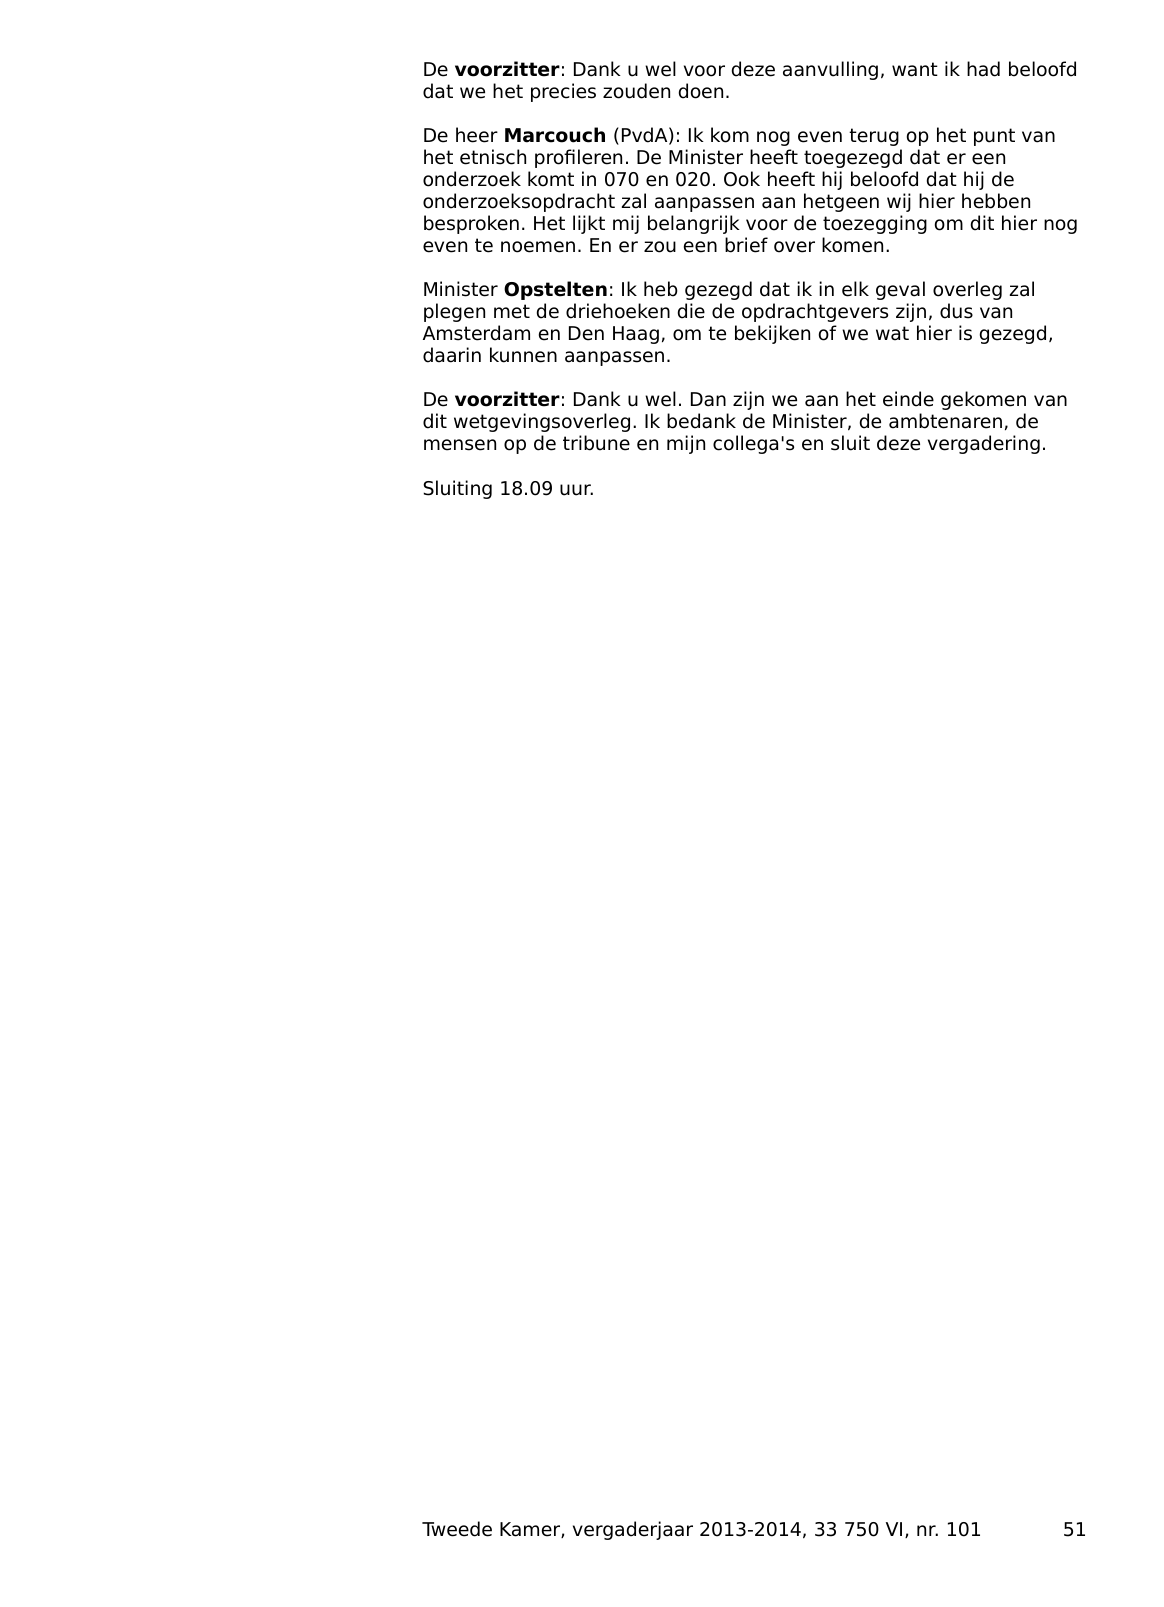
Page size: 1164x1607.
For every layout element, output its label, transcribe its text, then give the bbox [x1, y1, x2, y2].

text De voorzitter: Dank u wel voor deze aanvulling, want ik had beloofd dat we het precies zouden doen. [422, 59, 1087, 103]
text Sluiting 18.09 uur. [422, 477, 1087, 499]
text Minister Opstelten: Ik heb gezegd dat ik in elk geval overleg zal plegen met de driehoeken die de opdrachtgevers zijn, dus van Amsterdam en Den Haag, om te bekijken of we wat hier is gezegd, daarin kunnen aanpassen. [422, 279, 1087, 367]
text De voorzitter: Dank u wel. Dan zijn we aan het einde gekomen van dit wetgevingsoverleg. Ik bedank de Minister, de ambtenaren, de mensen op de tribune en mijn collega's en sluit deze vergadering. [422, 389, 1087, 455]
text De heer Marcouch (PvdA): Ik kom nog even terug op het punt van het etnisch profileren. De Minister heeft toegezegd dat er een onderzoek komt in 070 en 020. Ook heeft hij beloofd dat hij de onderzoeksopdracht zal aanpassen aan hetgeen wij hier hebben besproken. Het lijkt mij belangrijk voor de toezegging om dit hier nog even te noemen. En er zou een brief over komen. [422, 125, 1087, 257]
